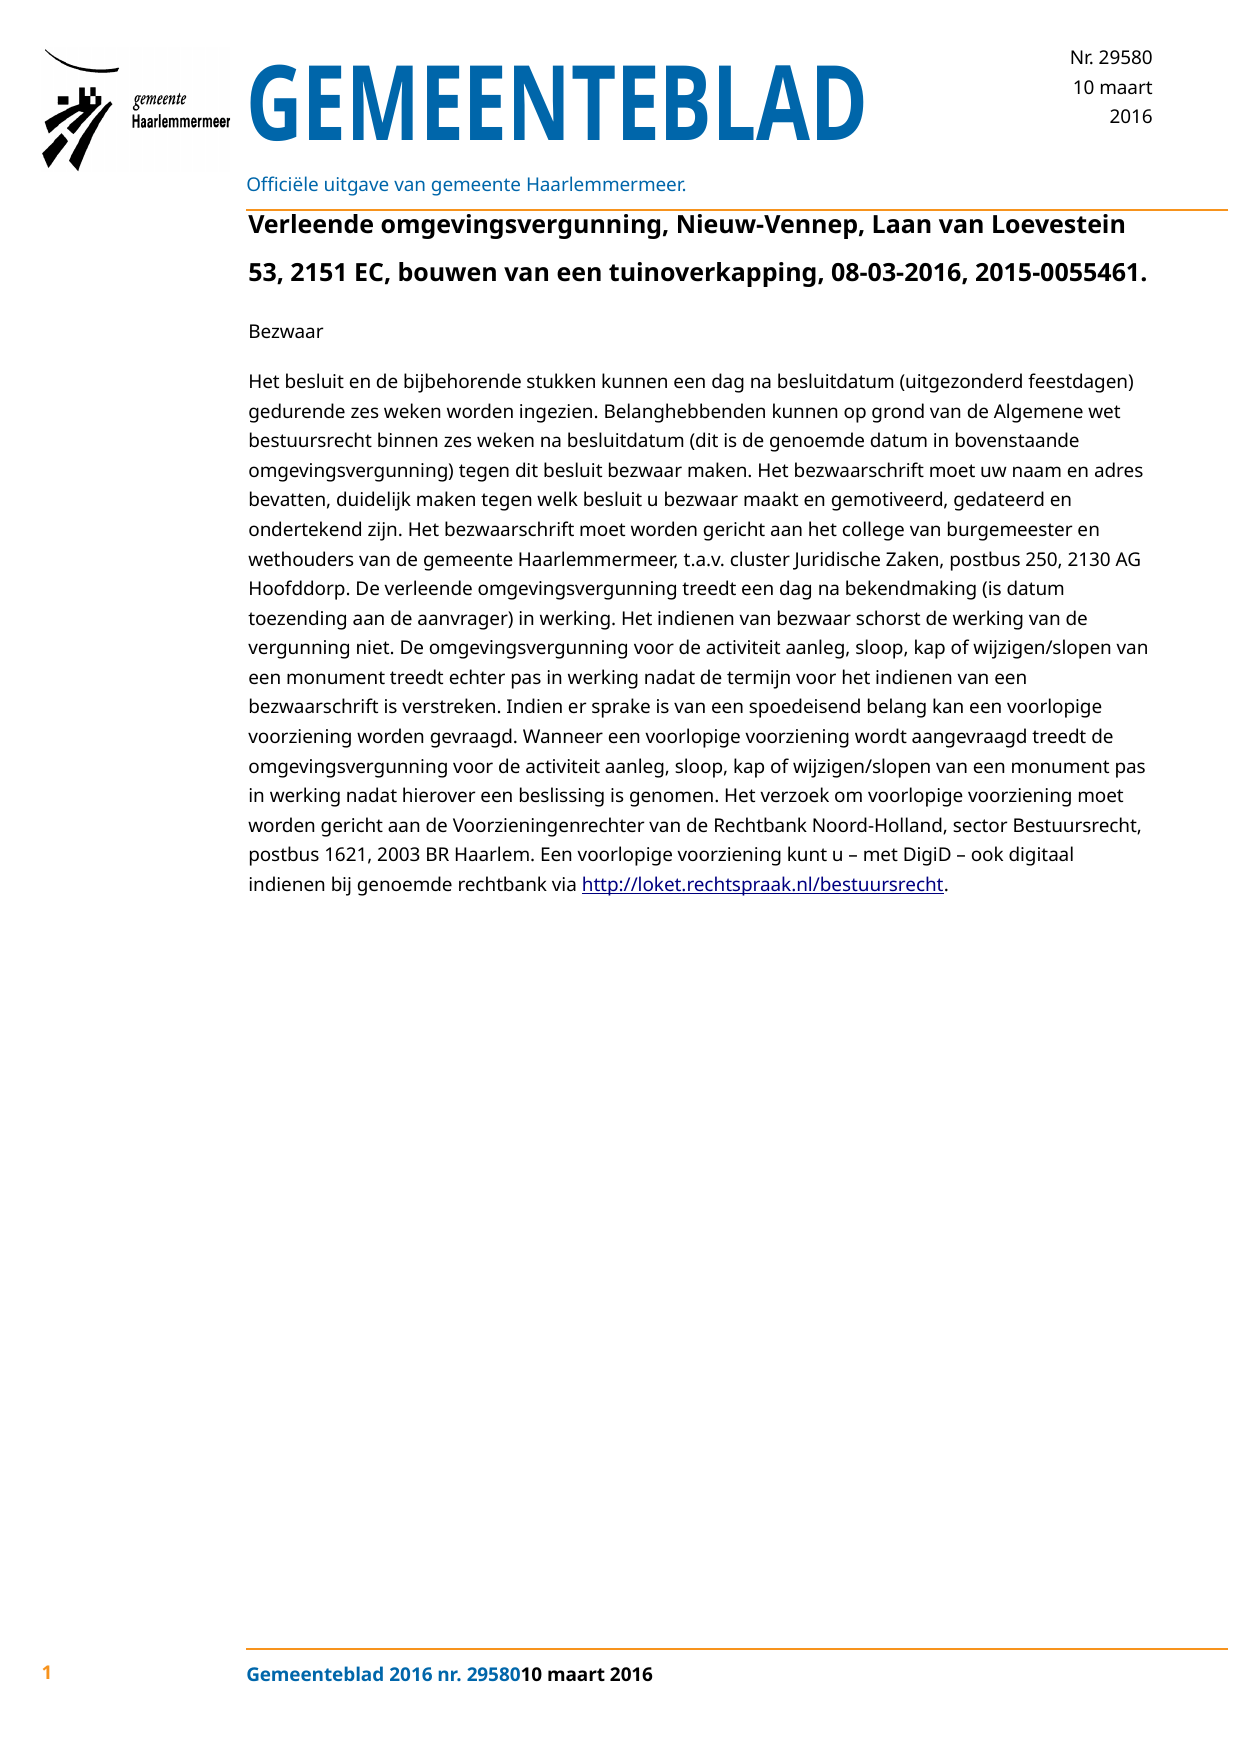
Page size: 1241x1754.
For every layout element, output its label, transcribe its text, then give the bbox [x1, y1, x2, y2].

text Bezwaar [248, 318, 1152, 344]
text Het besluit en de bijbehorende stukken kunnen een dag na besluitdatum (uitgezonderd feestdagen) gedurende zes weken worden ingezien. Belanghebbenden kunnen op grond van de Algemene wet bestuursrecht binnen zes weken na besluitdatum (dit is de genoemde datum in bovenstaande omgevingsvergunning) tegen dit besluit bezwaar maken. Het bezwaarschrift moet uw naam en adres bevatten, duidelijk maken tegen welk besluit u bezwaar maakt en gemotiveerd, gedateerd en ondertekend zijn. Het bezwaarschrift moet worden gericht aan het college van burgemeester en wethouders van de gemeente Haarlemmermeer, t.a.v. cluster Juridische Zaken, postbus 250, 2130 AG Hoofddorp. De verleende omgevingsvergunning treedt een dag na bekendmaking (is datum toezending aan de aanvrager) in werking. Het indienen van bezwaar schorst de werking van de vergunning niet. De omgevingsvergunning voor de activiteit aanleg, sloop, kap of wijzigen/slopen van een monument treedt echter pas in werking nadat de termijn voor het indienen van een bezwaarschrift is verstreken. Indien er sprake is van een spoedeisend belang kan een voorlopige voorziening worden gevraagd. Wanneer een voorlopige voorziening wordt aangevraagd treedt de omgevingsvergunning voor de activiteit aanleg, sloop, kap of wijzigen/slopen van een monument pas in werking nadat hierover een beslissing is genomen. Het verzoek om voorlopige voorziening moet worden gericht aan de Voorzieningenrechter van de Rechtbank Noord-Holland, sector Bestuursrecht, postbus 1621, 2003 BR Haarlem. Een voorlopige voorziening kunt u – met DigiD – ook digitaal indienen bij genoemde rechtbank via http://loket.rechtspraak.nl/bestuursrecht. [248, 368, 1152, 897]
text Verleende omgevingsvergunning, Nieuw-Vennep, Laan van Loevestein 53, 2151 EC, bouwen van een tuinoverkapping, 08-03-2016, 2015-0055461. [248, 211, 1152, 288]
picture [41, 47, 231, 172]
